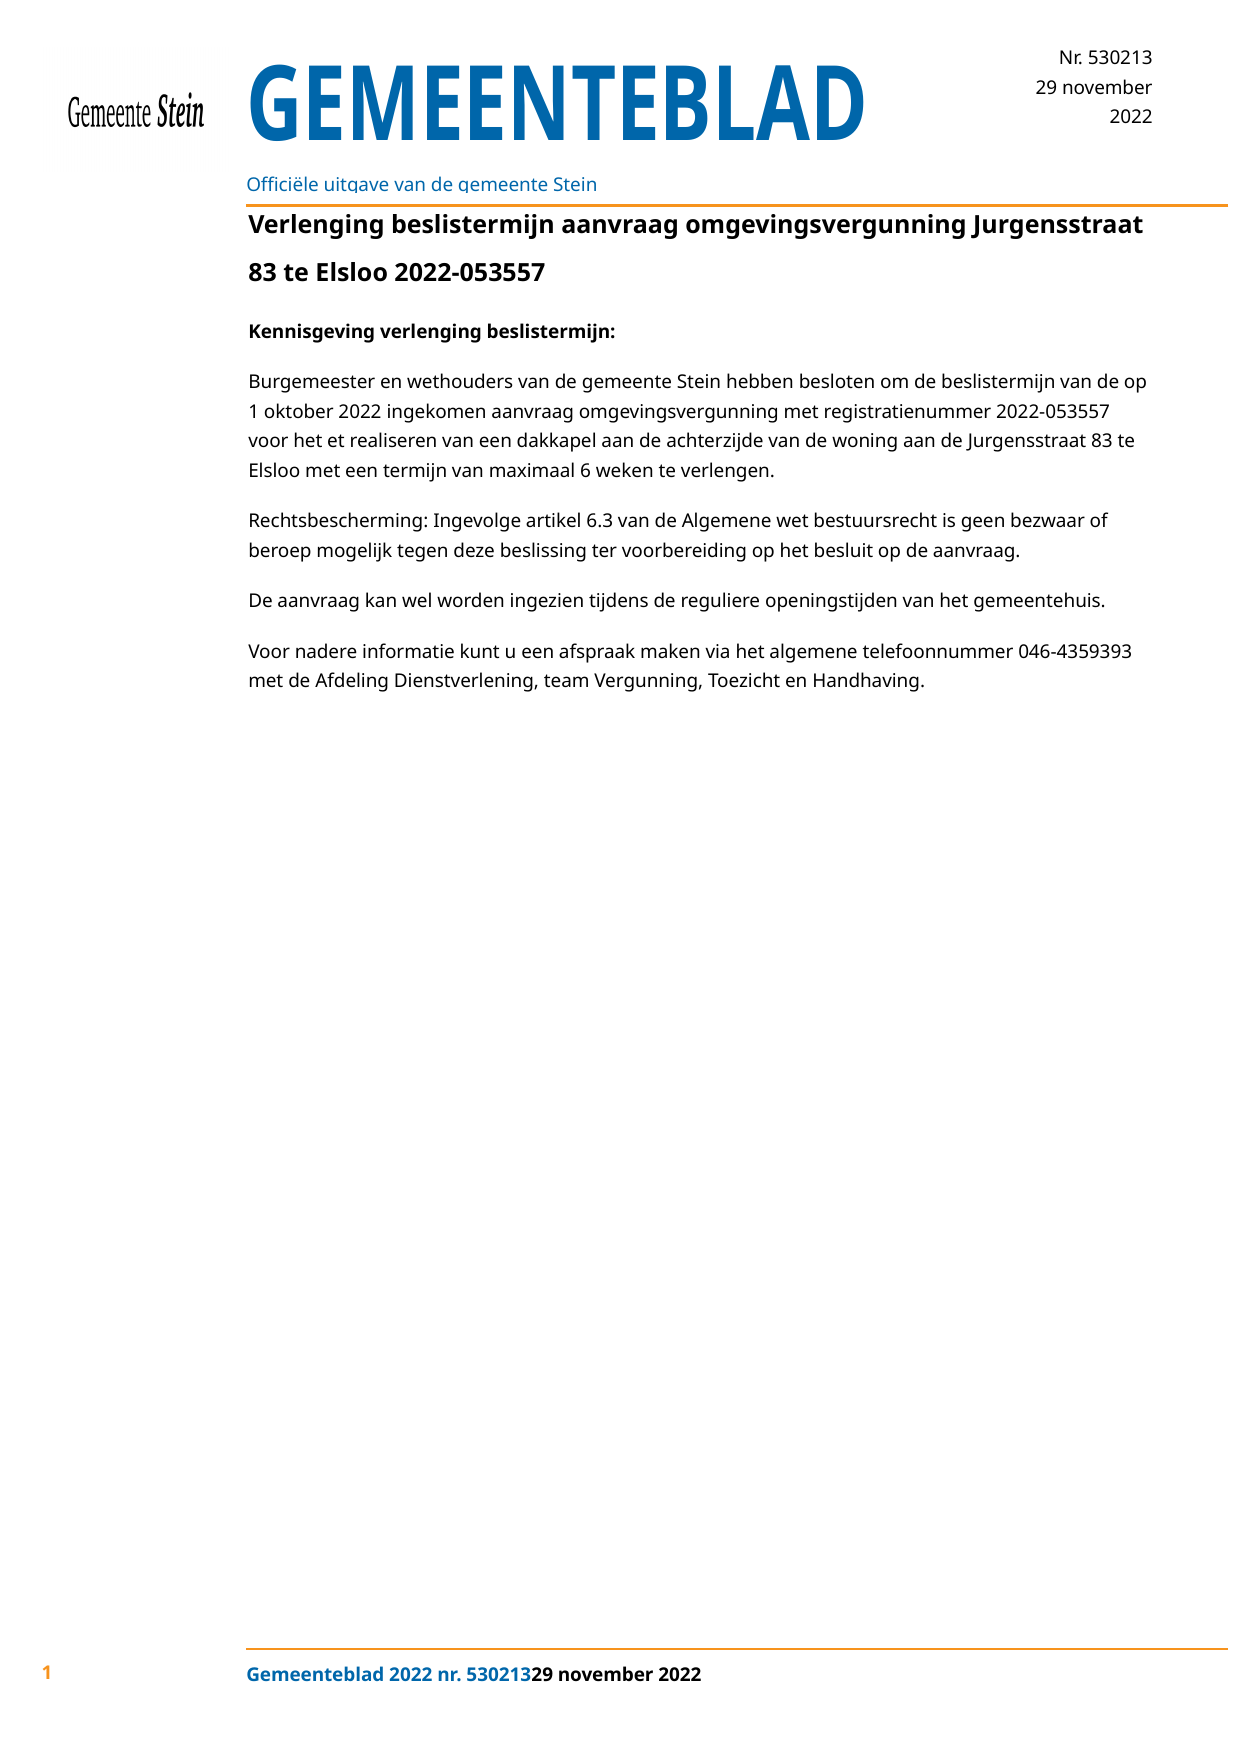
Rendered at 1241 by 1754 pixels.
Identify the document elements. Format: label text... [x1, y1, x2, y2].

text Verlenging beslistermijn aanvraag omgevingsvergunning Jurgensstraat 83 te Elsloo 2022-053557 [248, 207, 1152, 288]
picture [41, 47, 231, 172]
text De aanvraag kan wel worden ingezien tijdens de reguliere openingstijden van het gemeentehuis. [248, 587, 1152, 613]
text Kennisgeving verlenging beslistermijn: [248, 318, 1152, 344]
text Rechtsbescherming: Ingevolge artikel 6.3 van de Algemene wet bestuursrecht is geen bezwaar of beroep mogelijk tegen deze beslissing ter voorbereiding op het besluit op de aanvraag. [248, 507, 1152, 563]
text Voor nadere informatie kunt u een afspraak maken via het algemene telefoonnummer 046-4359393 met de Afdeling Dienstverlening, team Vergunning, Toezicht en Handhaving. [248, 638, 1152, 693]
text Burgemeester en wethouders van de gemeente Stein hebben besloten om de beslistermijn van de op 1 oktober 2022 ingekomen aanvraag omgevingsvergunning met registratienummer 2022-053557 voor het et realiseren van een dakkapel aan de achterzijde van de woning aan de Jurgensstraat 83 te Elsloo met een termijn van maximaal 6 weken te verlengen. [248, 368, 1152, 483]
